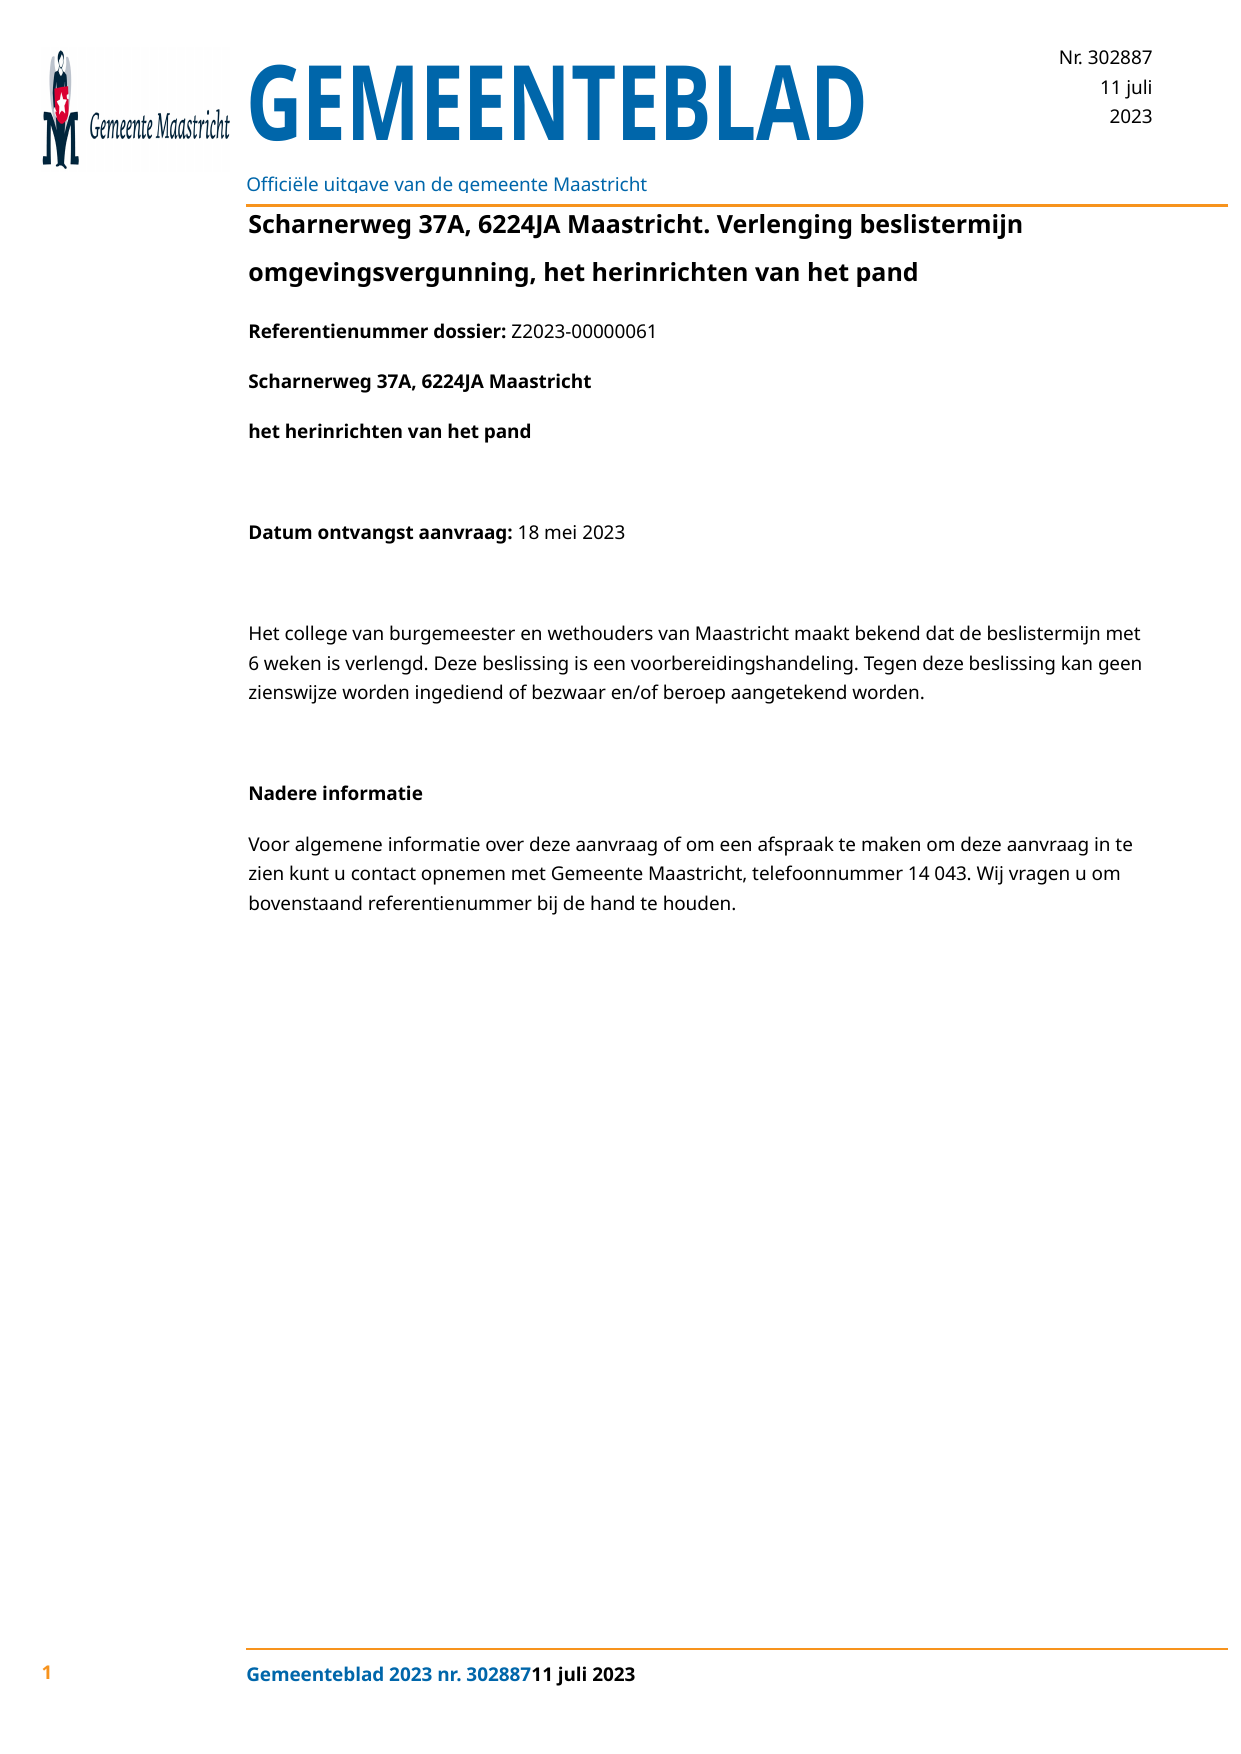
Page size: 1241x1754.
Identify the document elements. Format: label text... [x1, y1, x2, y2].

text Nadere informatie [248, 780, 1152, 806]
text Datum ontvangst aanvraag: 18 mei 2023 [248, 519, 1152, 545]
text Referentienummer dossier: Z2023-00000061 [248, 318, 1152, 344]
text Het college van burgemeester en wethouders van Maastricht maakt bekend dat de beslistermijn met 6 weken is verlengd. Deze beslissing is een voorbereidingshandeling. Tegen deze beslissing kan geen zienswijze worden ingediend of bezwaar en/of beroep aangetekend worden. [248, 620, 1152, 705]
picture [41, 47, 231, 172]
text Scharnerweg 37A, 6224JA Maastricht [248, 368, 1152, 394]
text Voor algemene informatie over deze aanvraag of om een afspraak te maken om deze aanvraag in te zien kunt u contact opnemen met Gemeente Maastricht, telefoonnummer 14 043. Wij vragen u om bovenstaand referentienummer bij de hand te houden. [248, 831, 1152, 916]
text Scharnerweg 37A, 6224JA Maastricht. Verlenging beslistermijn omgevingsvergunning, het herinrichten van het pand [248, 207, 1152, 288]
text het herinrichten van het pand [248, 419, 1152, 444]
